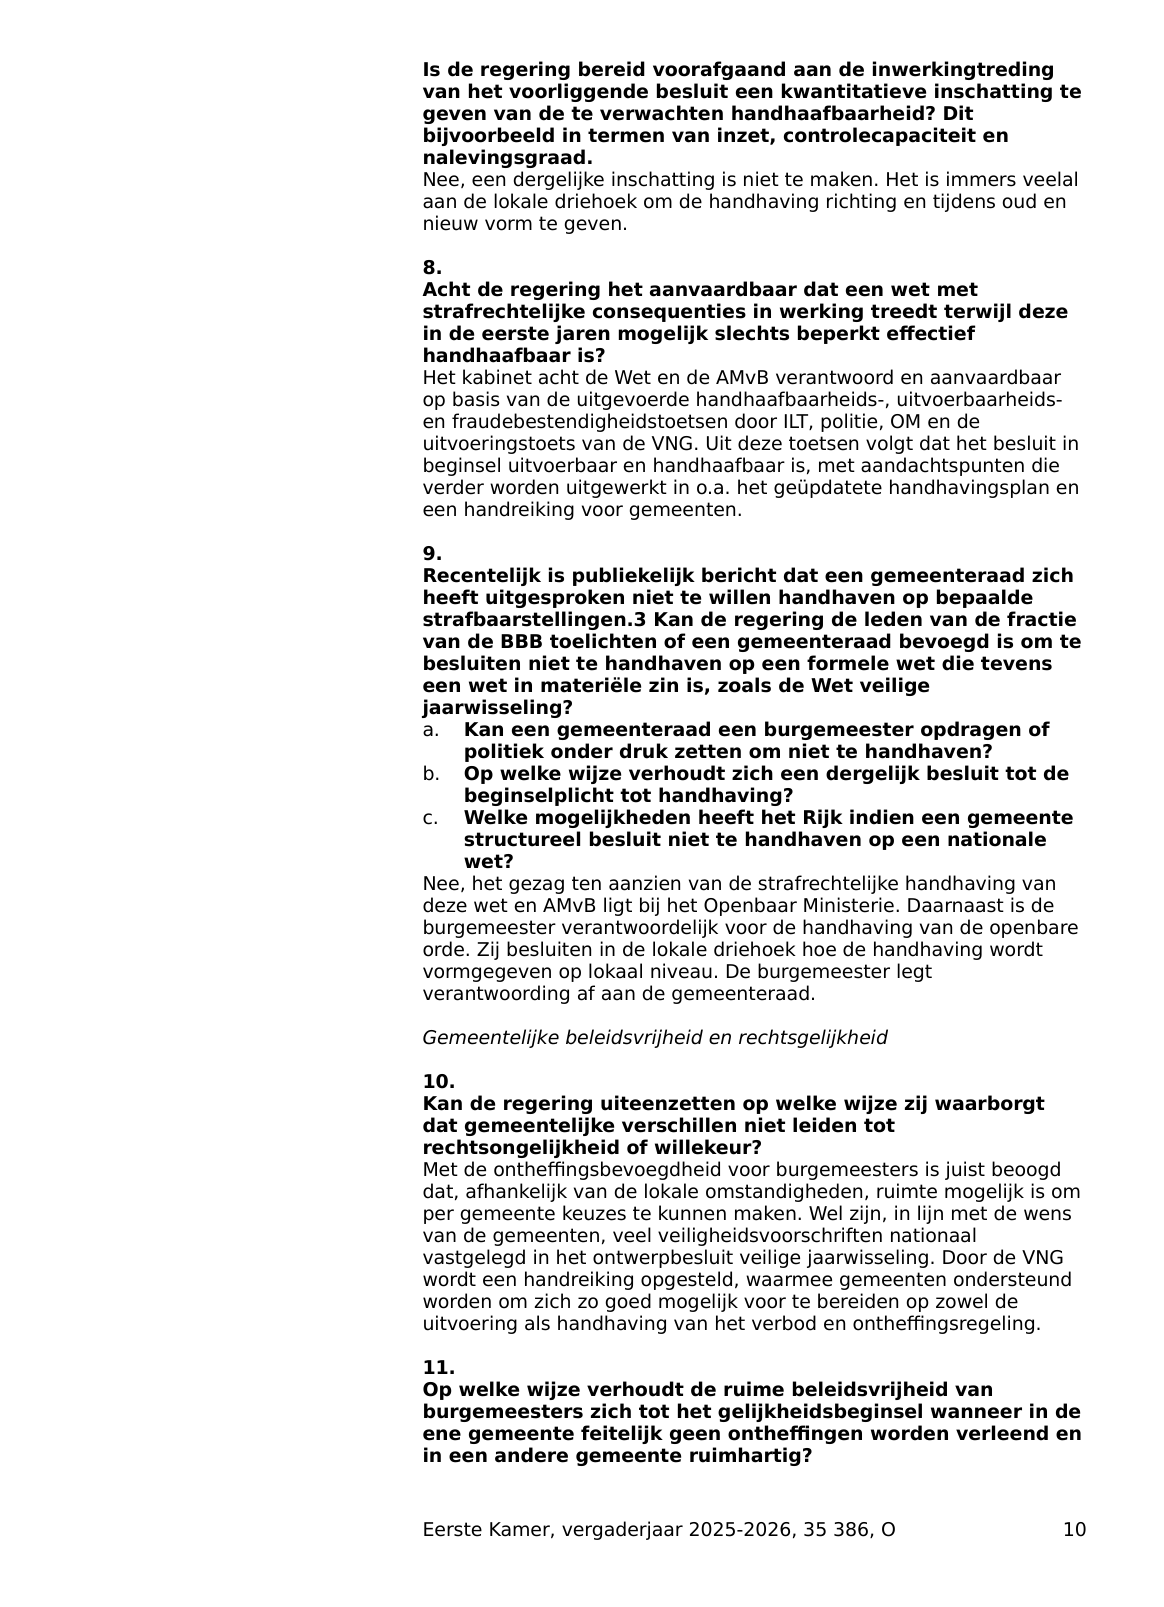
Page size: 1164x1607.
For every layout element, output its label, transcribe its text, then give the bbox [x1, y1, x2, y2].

text Op welke wijze verhoudt de ruime beleidsvrijheid van burgemeesters zich tot het gelijkheidsbeginsel wanneer in de ene gemeente feitelijk geen ontheffingen worden verleend en in een andere gemeente ruimhartig? [422, 1379, 1087, 1467]
text Het kabinet acht de Wet en de AMvB verantwoord en aanvaardbaar op basis van de uitgevoerde handhaafbaarheids-, uitvoerbaarheids- en fraudebestendigheidstoetsen door ILT, politie, OM en de uitvoeringstoets van de VNG. Uit deze toetsen volgt dat het besluit in beginsel uitvoerbaar en handhaafbaar is, met aandachtspunten die verder worden uitgewerkt in o.a. het geüpdatete handhavingsplan en een handreiking voor gemeenten. [422, 367, 1087, 521]
text Nee, het gezag ten aanzien van de strafrechtelijke handhaving van deze wet en AMvB ligt bij het Openbaar Ministerie. Daarnaast is de burgemeester verantwoordelijk voor de handhaving van de openbare orde. Zij besluiten in de lokale driehoek hoe de handhaving wordt vormgegeven op lokaal niveau. De burgemeester legt verantwoording af aan de gemeenteraad. [422, 873, 1087, 1004]
text Kan de regering uiteenzetten op welke wijze zij waarborgt dat gemeentelijke verschillen niet leiden tot rechtsongelijkheid of willekeur? [422, 1093, 1087, 1159]
text Is de regering bereid voorafgaand aan de inwerkingtreding van het voorliggende besluit een kwantitatieve inschatting te geven van de te verwachten handhaafbaarheid? Dit bijvoorbeeld in termen van inzet, controlecapaciteit en nalevingsgraad. [422, 59, 1087, 169]
text b. Op welke wijze verhoudt zich een dergelijk besluit tot de beginselplicht tot handhaving? [422, 763, 1087, 807]
text 9. [422, 543, 1087, 565]
text 8. [422, 257, 1087, 279]
text c. Welke mogelijkheden heeft het Rijk indien een gemeente structureel besluit niet te handhaven op een nationale wet? [422, 807, 1087, 873]
text Nee, een dergelijke inschatting is niet te maken. Het is immers veelal aan de lokale driehoek om de handhaving richting en tijdens oud en nieuw vorm te geven. [422, 169, 1087, 235]
text Acht de regering het aanvaardbaar dat een wet met strafrechtelijke consequenties in werking treedt terwijl deze in de eerste jaren mogelijk slechts beperkt effectief handhaafbaar is? [422, 279, 1087, 367]
text 10. [422, 1071, 1087, 1093]
text 11. [422, 1357, 1087, 1379]
text Met de ontheffingsbevoegdheid voor burgemeesters is juist beoogd dat, afhankelijk van de lokale omstandigheden, ruimte mogelijk is om per gemeente keuzes te kunnen maken. Wel zijn, in lijn met de wens van de gemeenten, veel veiligheidsvoorschriften nationaal vastgelegd in het ontwerpbesluit veilige jaarwisseling. Door de VNG wordt een handreiking opgesteld, waarmee gemeenten ondersteund worden om zich zo goed mogelijk voor te bereiden op zowel de uitvoering als handhaving van het verbod en ontheffingsregeling. [422, 1159, 1087, 1335]
text a. Kan een gemeenteraad een burgemeester opdragen of politiek onder druk zetten om niet te handhaven? [422, 719, 1087, 763]
subtitle Gemeentelijke beleidsvrijheid en rechtsgelijkheid [422, 1027, 1087, 1049]
text Recentelijk is publiekelijk bericht dat een gemeenteraad zich heeft uitgesproken niet te willen handhaven op bepaalde strafbaarstellingen.3 Kan de regering de leden van de fractie van de BBB toelichten of een gemeenteraad bevoegd is om te besluiten niet te handhaven op een formele wet die tevens een wet in materiële zin is, zoals de Wet veilige jaarwisseling? [422, 565, 1087, 719]
